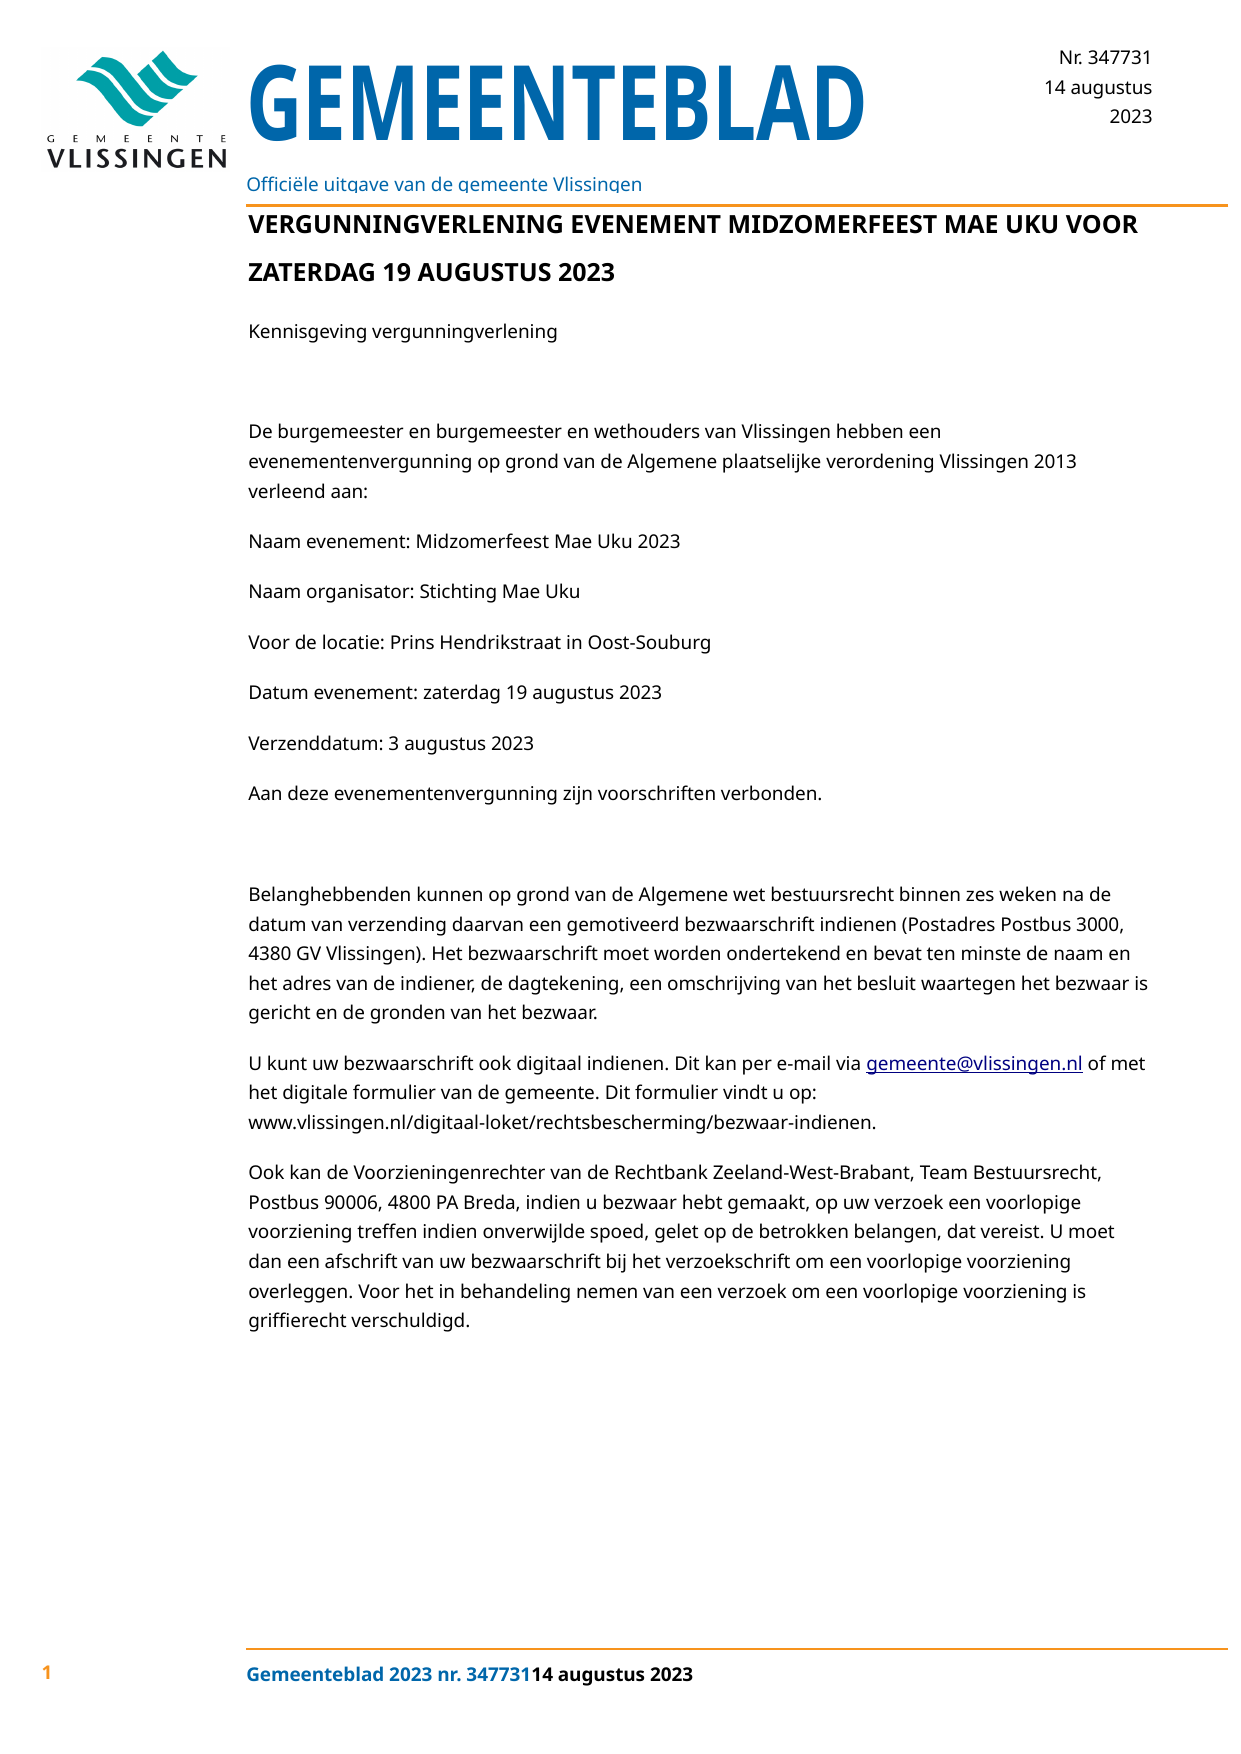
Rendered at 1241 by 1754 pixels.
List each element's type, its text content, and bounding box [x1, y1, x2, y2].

picture [41, 47, 231, 172]
text Kennisgeving vergunningverlening [248, 318, 1152, 344]
text U kunt uw bezwaarschrift ook digitaal indienen. Dit kan per e-mail via gemeente@vlissingen.nl of met het digitale formulier van de gemeente. Dit formulier vindt u op: www.vlissingen.nl/digitaal-loket/rechtsbescherming/bezwaar-indienen. [248, 1050, 1152, 1135]
text Verzenddatum: 3 augustus 2023 [248, 730, 1152, 756]
text Voor de locatie: Prins Hendrikstraat in Oost-Souburg [248, 629, 1152, 655]
text Aan deze evenementenvergunning zijn voorschriften verbonden. [248, 780, 1152, 806]
text Naam evenement: Midzomerfeest Mae Uku 2023 [248, 528, 1152, 554]
text Datum evenement: zaterdag 19 augustus 2023 [248, 679, 1152, 705]
text VERGUNNINGVERLENING EVENEMENT MIDZOMERFEEST MAE UKU VOOR ZATERDAG 19 AUGUSTUS 2023 [248, 207, 1152, 288]
text Naam organisator: Stichting Mae Uku [248, 579, 1152, 604]
text Ook kan de Voorzieningenrechter van de Rechtbank Zeeland-West-Brabant, Team Bestuursrecht, Postbus 90006, 4800 PA Breda, indien u bezwaar hebt gemaakt, op uw verzoek een voorlopige voorziening treffen indien onverwijlde spoed, gelet op de betrokken belangen, dat vereist. U moet dan een afschrift van uw bezwaarschrift bij het verzoekschrift om een voorlopige voorziening overleggen. Voor het in behandeling nemen van een verzoek om een voorlopige voorziening is griffierecht verschuldigd. [248, 1159, 1152, 1333]
text Belanghebbenden kunnen op grond van de Algemene wet bestuursrecht binnen zes weken na de datum van verzending daarvan een gemotiveerd bezwaarschrift indienen (Postadres Postbus 3000, 4380 GV Vlissingen). Het bezwaarschrift moet worden ondertekend en bevat ten minste de naam en het adres van de indiener, de dagtekening, een omschrijving van het besluit waartegen het bezwaar is gericht en de gronden van het bezwaar. [248, 881, 1152, 1025]
text De burgemeester en burgemeester en wethouders van Vlissingen hebben een evenementenvergunning op grond van de Algemene plaatselijke verordening Vlissingen 2013 verleend aan: [248, 419, 1152, 504]
